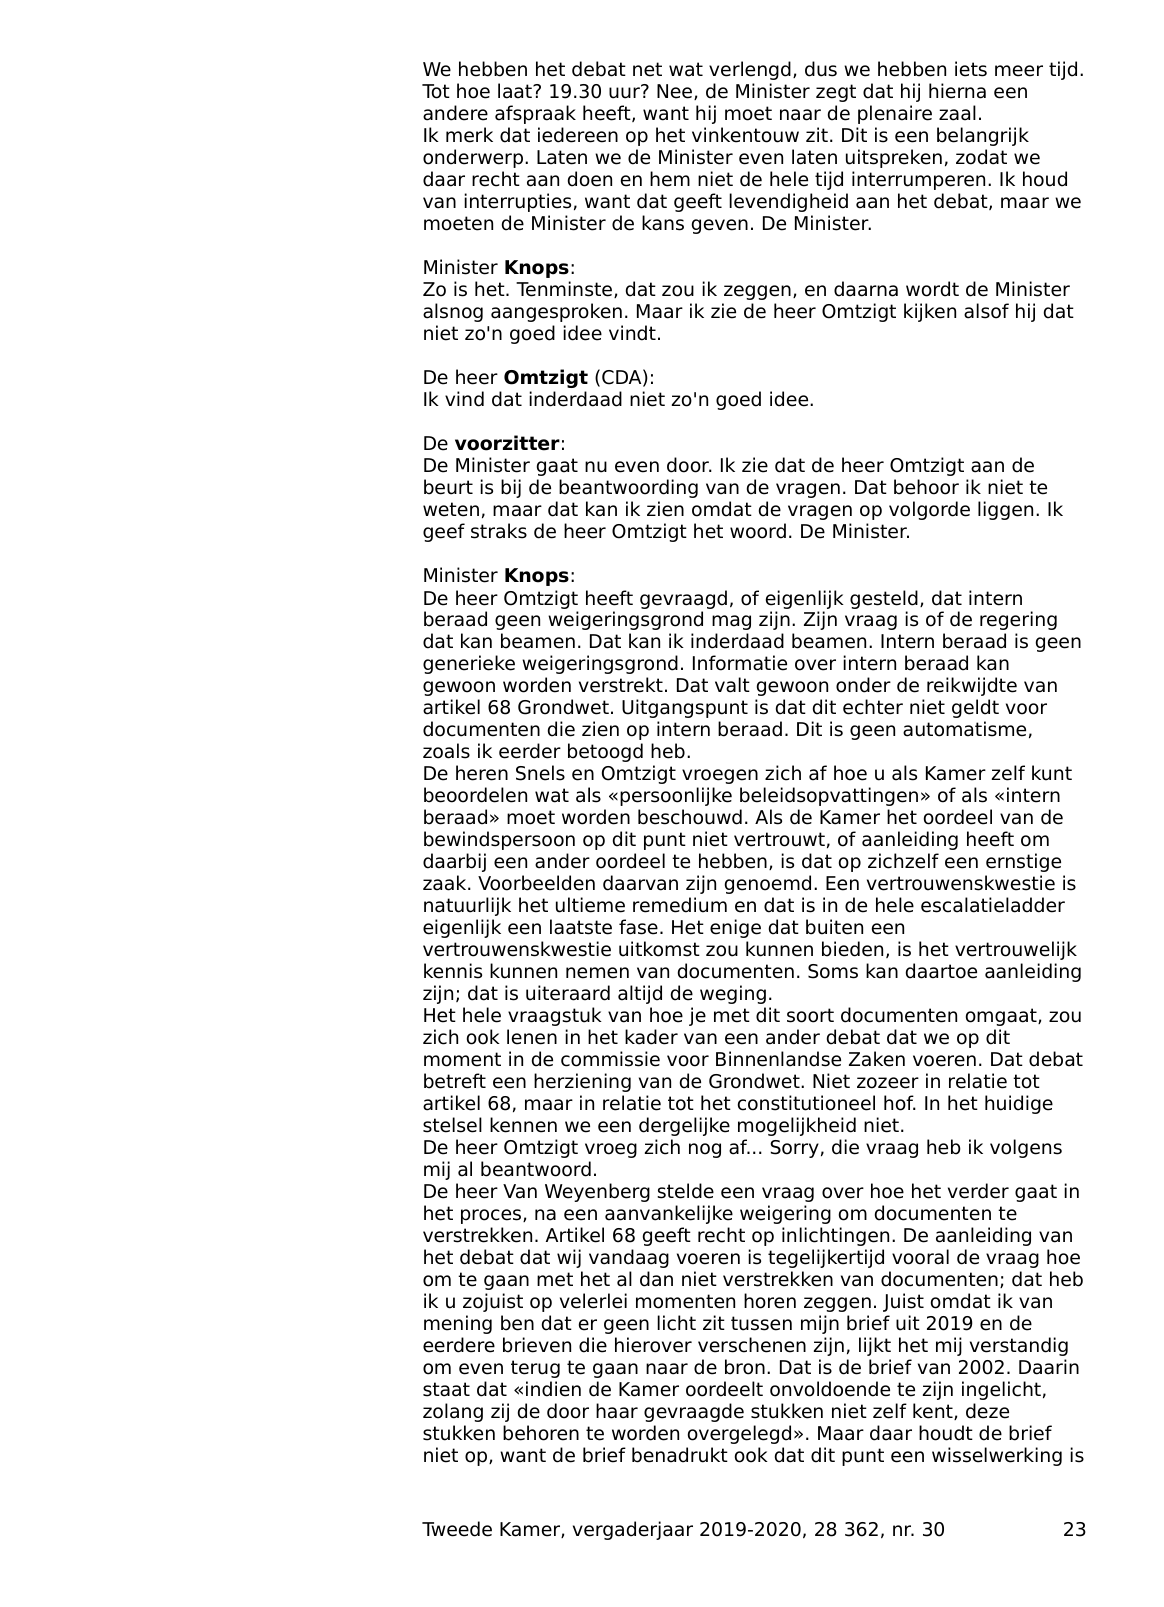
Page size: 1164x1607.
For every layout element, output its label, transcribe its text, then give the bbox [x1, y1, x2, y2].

text De voorzitter: [422, 433, 1087, 455]
text Ik vind dat inderdaad niet zo'n goed idee. [422, 389, 1087, 411]
text De heren Snels en Omtzigt vroegen zich af hoe u als Kamer zelf kunt beoordelen wat als «persoonlijke beleidsopvattingen» of als «intern beraad» moet worden beschouwd. Als de Kamer het oordeel van de bewindspersoon op dit punt niet vertrouwt, of aanleiding heeft om daarbij een ander oordeel te hebben, is dat op zichzelf een ernstige zaak. Voorbeelden daarvan zijn genoemd. Een vertrouwenskwestie is natuurlijk het ultieme remedium en dat is in de hele escalatieladder eigenlijk een laatste fase. Het enige dat buiten een vertrouwenskwestie uitkomst zou kunnen bieden, is het vertrouwelijk kennis kunnen nemen van documenten. Soms kan daartoe aanleiding zijn; dat is uiteraard altijd de weging. [422, 763, 1087, 1005]
text De heer Van Weyenberg stelde een vraag over hoe het verder gaat in het proces, na een aanvankelijke weigering om documenten te verstrekken. Artikel 68 geeft recht op inlichtingen. De aanleiding van het debat dat wij vandaag voeren is tegelijkertijd vooral de vraag hoe om te gaan met het al dan niet verstrekken van documenten; dat heb ik u zojuist op velerlei momenten horen zeggen. Juist omdat ik van mening ben dat er geen licht zit tussen mijn brief uit 2019 en de eerdere brieven die hierover verschenen zijn, lijkt het mij verstandig om even terug te gaan naar de bron. Dat is de brief van 2002. Daarin staat dat «indien de Kamer oordeelt onvoldoende te zijn ingelicht, zolang zij de door haar gevraagde stukken niet zelf kent, deze stukken behoren te worden overgelegd». Maar daar houdt de brief niet op, want de brief benadrukt ook dat dit punt een wisselwerking is [422, 1181, 1087, 1467]
text De Minister gaat nu even door. Ik zie dat de heer Omtzigt aan de beurt is bij de beantwoording van de vragen. Dat behoor ik niet te weten, maar dat kan ik zien omdat de vragen op volgorde liggen. Ik geef straks de heer Omtzigt het woord. De Minister. [422, 455, 1087, 543]
text De heer Omtzigt vroeg zich nog af... Sorry, die vraag heb ik volgens mij al beantwoord. [422, 1137, 1087, 1181]
text De heer Omtzigt heeft gevraagd, of eigenlijk gesteld, dat intern beraad geen weigeringsgrond mag zijn. Zijn vraag is of de regering dat kan beamen. Dat kan ik inderdaad beamen. Intern beraad is geen generieke weigeringsgrond. Informatie over intern beraad kan gewoon worden verstrekt. Dat valt gewoon onder de reikwijdte van artikel 68 Grondwet. Uitgangspunt is dat dit echter niet geldt voor documenten die zien op intern beraad. Dit is geen automatisme, zoals ik eerder betoogd heb. [422, 587, 1087, 763]
text Ik merk dat iedereen op het vinkentouw zit. Dit is een belangrijk onderwerp. Laten we de Minister even laten uitspreken, zodat we daar recht aan doen en hem niet de hele tijd interrumperen. Ik houd van interrupties, want dat geeft levendigheid aan het debat, maar we moeten de Minister de kans geven. De Minister. [422, 125, 1087, 235]
text Minister Knops: [422, 565, 1087, 587]
text Het hele vraagstuk van hoe je met dit soort documenten omgaat, zou zich ook lenen in het kader van een ander debat dat we op dit moment in de commissie voor Binnenlandse Zaken voeren. Dat debat betreft een herziening van de Grondwet. Niet zozeer in relatie tot artikel 68, maar in relatie tot het constitutioneel hof. In het huidige stelsel kennen we een dergelijke mogelijkheid niet. [422, 1005, 1087, 1137]
text Zo is het. Tenminste, dat zou ik zeggen, en daarna wordt de Minister alsnog aangesproken. Maar ik zie de heer Omtzigt kijken alsof hij dat niet zo'n goed idee vindt. [422, 279, 1087, 345]
text De heer Omtzigt (CDA): [422, 367, 1087, 389]
text We hebben het debat net wat verlengd, dus we hebben iets meer tijd. Tot hoe laat? 19.30 uur? Nee, de Minister zegt dat hij hierna een andere afspraak heeft, want hij moet naar de plenaire zaal. [422, 59, 1087, 125]
text Minister Knops: [422, 257, 1087, 279]
